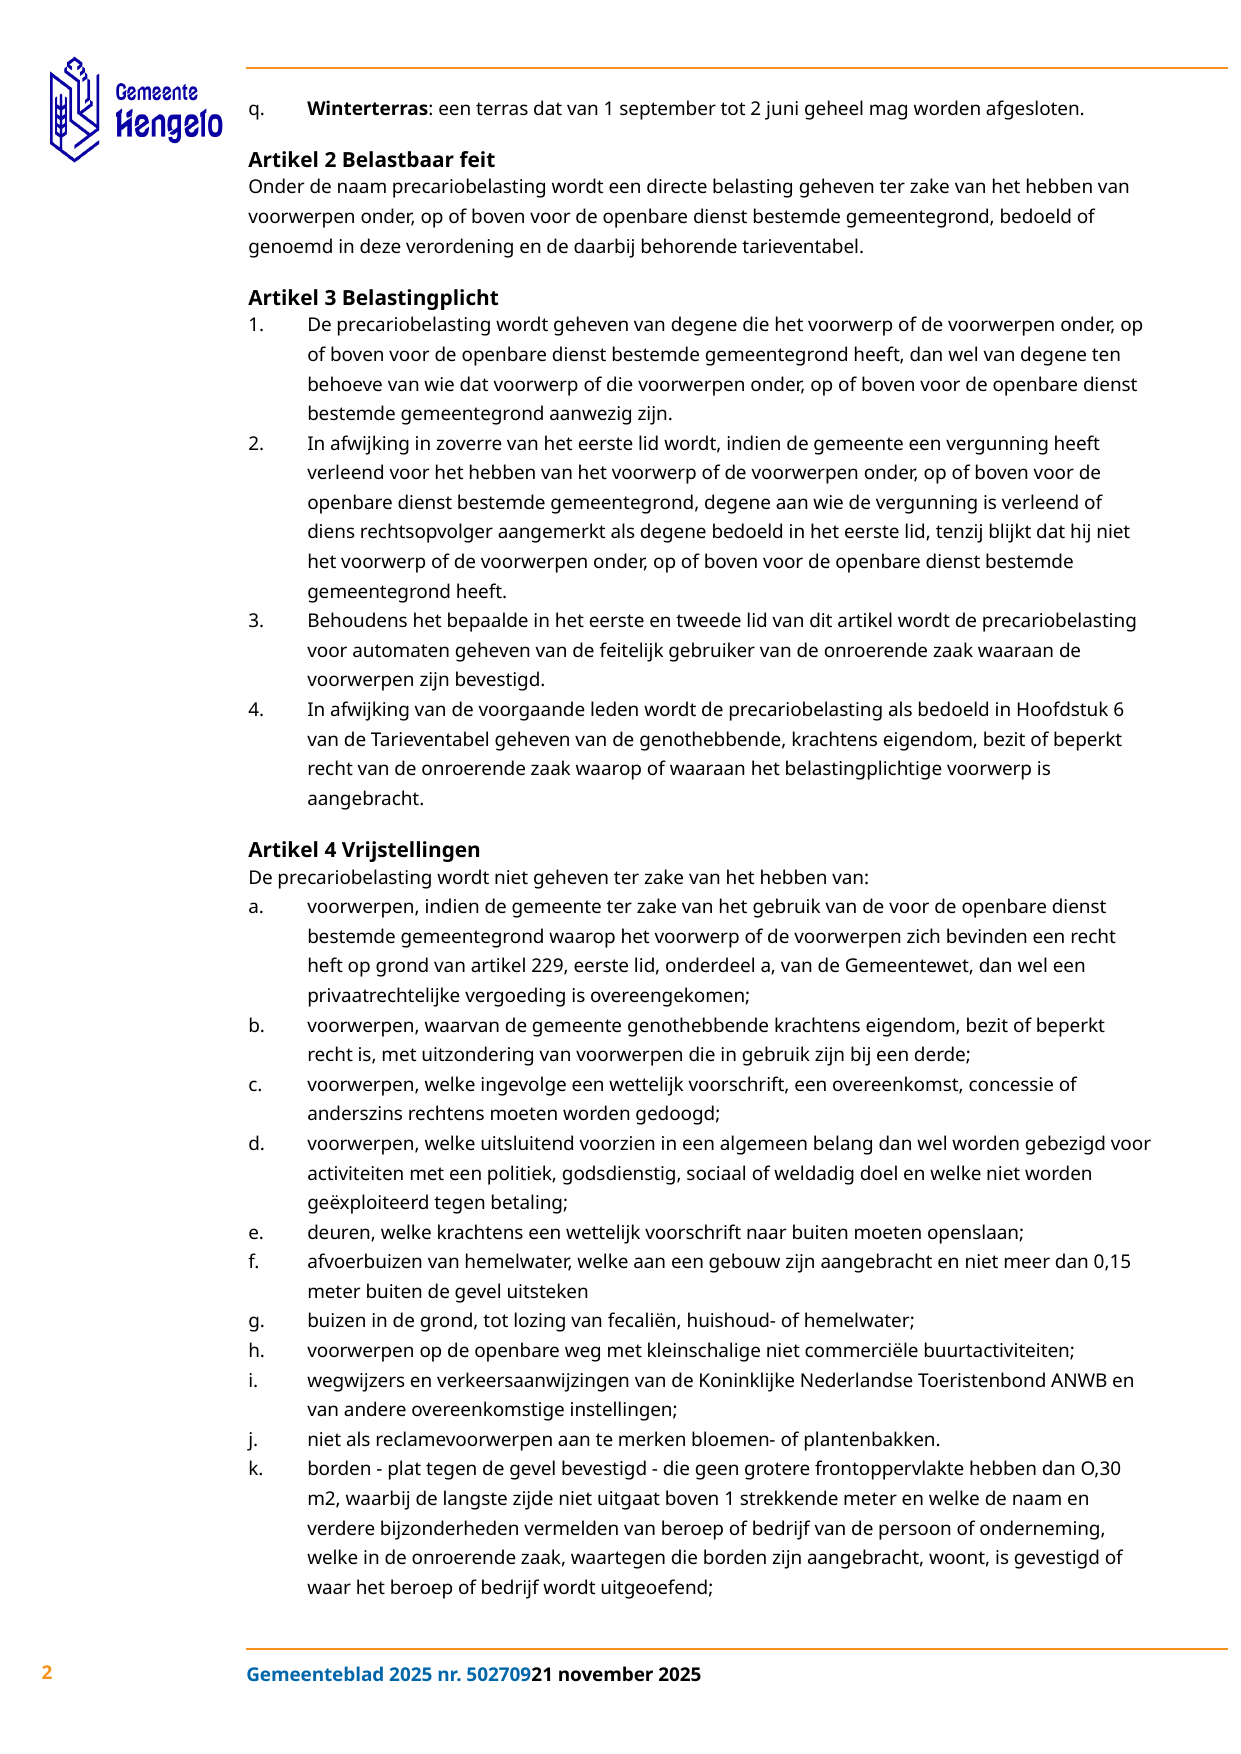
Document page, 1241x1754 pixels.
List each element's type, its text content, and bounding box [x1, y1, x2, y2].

list niet als reclamevoorwerpen aan te merken bloemen- of plantenbakken. [248, 1426, 1152, 1452]
list In afwijking in zoverre van het eerste lid wordt, indien de gemeente een vergunning heeft verleend voor het hebben van het voorwerp of de voorwerpen onder, op of boven voor de openbare dienst bestemde gemeentegrond, degene aan wie de vergunning is verleend of diens rechtsopvolger aangemerkt als degene bedoeld in het eerste lid, tenzij blijkt dat hij niet het voorwerp of de voorwerpen onder, op of boven voor de openbare dienst bestemde gemeentegrond heeft. [248, 430, 1152, 604]
list afvoerbuizen van hemelwater, welke aan een gebouw zijn aangebracht en niet meer dan 0,15 meter buiten de gevel uitsteken [248, 1248, 1152, 1304]
picture [41, 47, 231, 172]
list deuren, welke krachtens een wettelijk voorschrift naar buiten moeten openslaan; [248, 1219, 1152, 1244]
text Artikel 4 Vrijstellingen [248, 835, 1152, 864]
list In afwijking van de voorgaande leden wordt de precariobelasting als bedoeld in Hoofdstuk 6 van de Tarieventabel geheven van de genothebbende, krachtens eigendom, bezit of beperkt recht van de onroerende zaak waarop of waaraan het belastingplichtige voorwerp is aangebracht. [248, 696, 1152, 811]
list borden - plat tegen de gevel bevestigd - die geen grotere frontoppervlakte hebben dan O,30 m2, waarbij de langste zijde niet uitgaat boven 1 strekkende meter en welke de naam en verdere bijzonderheden vermelden van beroep of bedrijf van de persoon of onderneming, welke in de onroerende zaak, waartegen die borden zijn aangebracht, woont, is gevestigd of waar het beroep of bedrijf wordt uitgeoefend; [248, 1456, 1152, 1599]
text Onder de naam precariobelasting wordt een directe belasting geheven ter zake van het hebben van voorwerpen onder, op of boven voor de openbare dienst bestemde gemeentegrond, bedoeld of genoemd in deze verordening en de daarbij behorende tarieventabel. [248, 174, 1152, 258]
list De precariobelasting wordt geheven van degene die het voorwerp of de voorwerpen onder, op of boven voor de openbare dienst bestemde gemeentegrond heeft, dan wel van degene ten behoeve van wie dat voorwerp of die voorwerpen onder, op of boven voor de openbare dienst bestemde gemeentegrond aanwezig zijn. [248, 312, 1152, 426]
list voorwerpen, welke uitsluitend voorzien in een algemeen belang dan wel worden gebezigd voor activiteiten met een politiek, godsdienstig, sociaal of weldadig doel en welke niet worden geëxploiteerd tegen betaling; [248, 1130, 1152, 1215]
list wegwijzers en verkeersaanwijzingen van de Koninklijke Nederlandse Toeristenbond ANWB en van andere overeenkomstige instellingen; [248, 1367, 1152, 1422]
list voorwerpen op de openbare weg met kleinschalige niet commerciële buurtactiviteiten; [248, 1337, 1152, 1363]
list Behoudens het bepaalde in het eerste en tweede lid van dit artikel wordt de precariobelasting voor automaten geheven van de feitelijk gebruiker van de onroerende zaak waaraan de voorwerpen zijn bevestigd. [248, 607, 1152, 692]
list voorwerpen, welke ingevolge een wettelijk voorschrift, een overeenkomst, concessie of anderszins rechtens moeten worden gedoogd; [248, 1071, 1152, 1126]
text Artikel 3 Belastingplicht [248, 283, 1152, 312]
text De precariobelasting wordt niet geheven ter zake van het hebben van: [248, 864, 1152, 889]
list Winterterras: een terras dat van 1 september tot 2 juni geheel mag worden afgesloten. [248, 95, 1152, 121]
list voorwerpen, waarvan de gemeente genothebbende krachtens eigendom, bezit of beperkt recht is, met uitzondering van voorwerpen die in gebruik zijn bij een derde; [248, 1012, 1152, 1067]
list buizen in de grond, tot lozing van fecaliën, huishoud- of hemelwater; [248, 1308, 1152, 1333]
list voorwerpen, indien de gemeente ter zake van het gebruik van de voor de openbare dienst bestemde gemeentegrond waarop het voorwerp of de voorwerpen zich bevinden een recht heft op grond van artikel 229, eerste lid, onderdeel a, van de Gemeentewet, dan wel een privaatrechtelijke vergoeding is overeengekomen; [248, 893, 1152, 1008]
text Artikel 2 Belastbaar feit [248, 145, 1152, 174]
